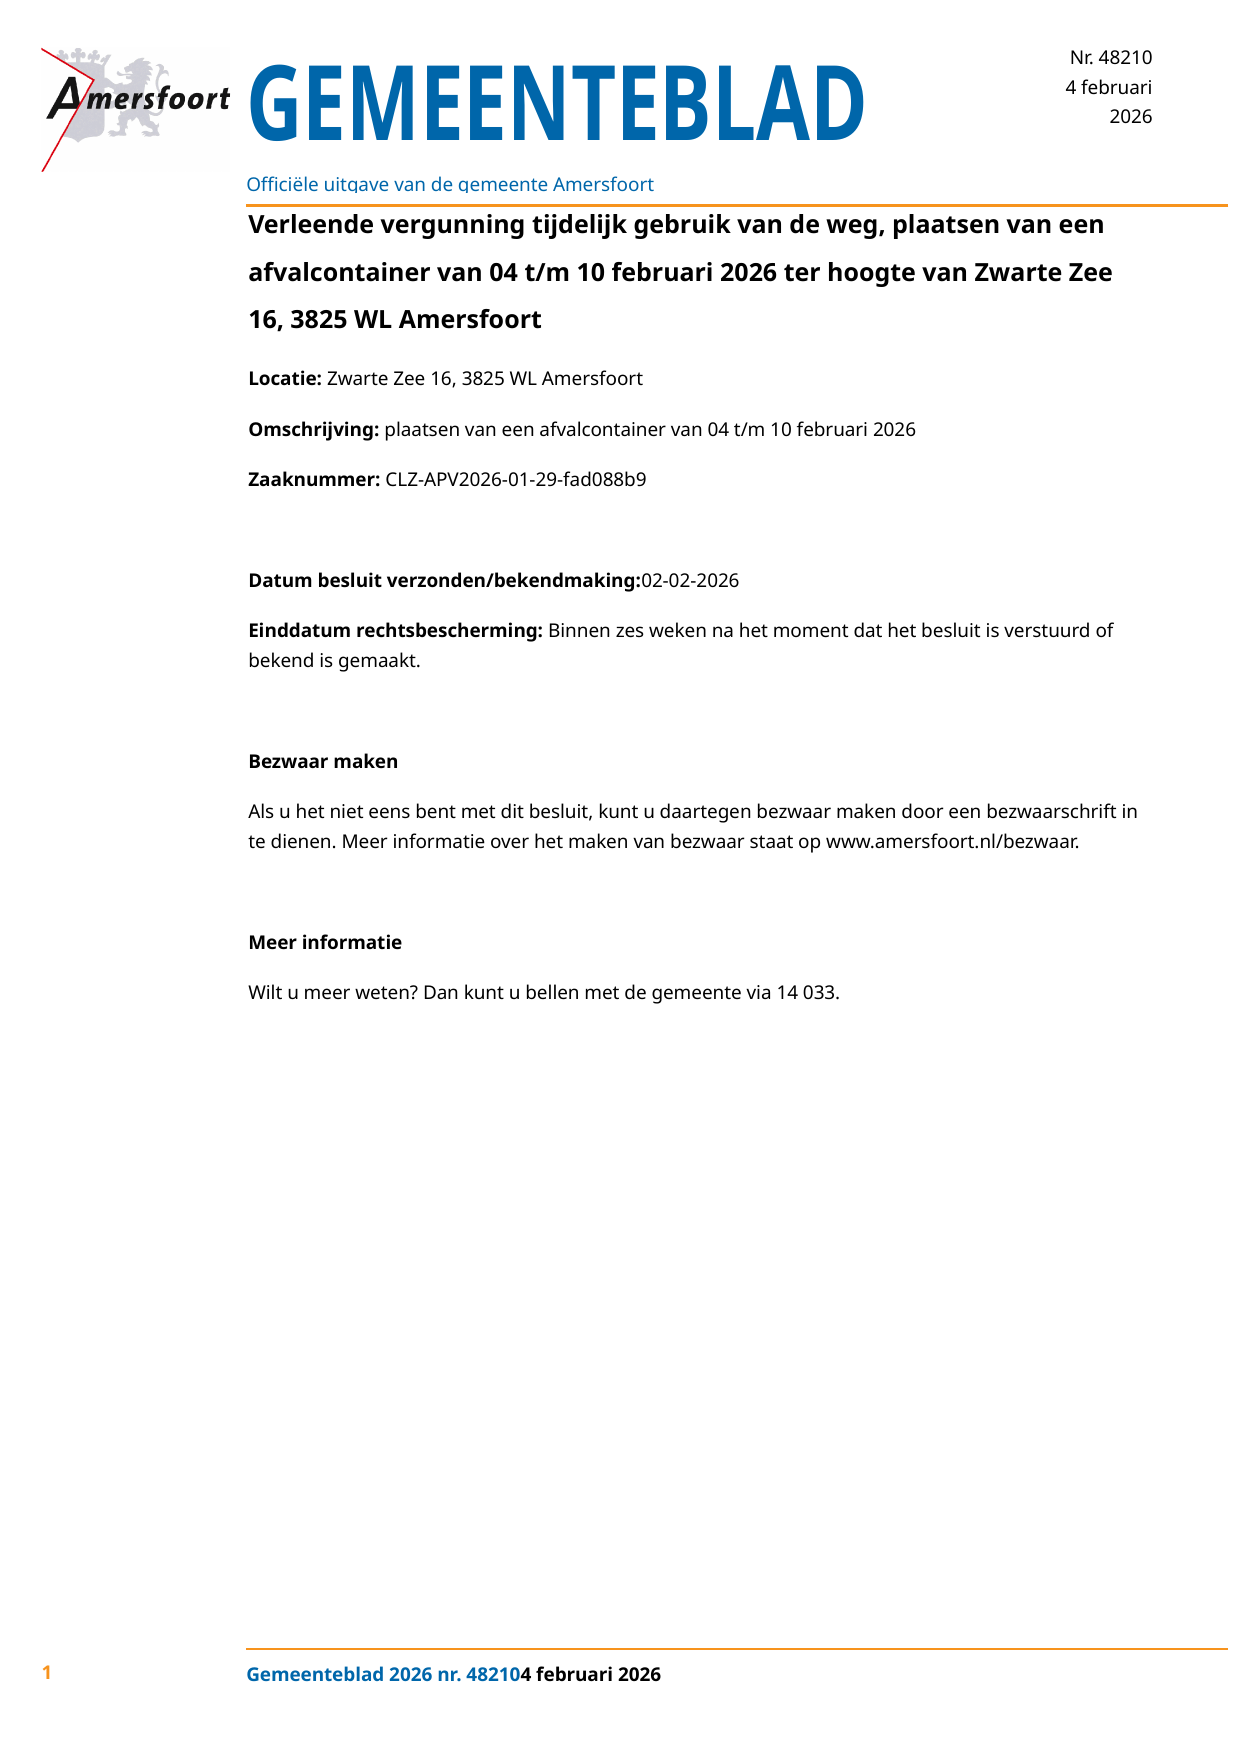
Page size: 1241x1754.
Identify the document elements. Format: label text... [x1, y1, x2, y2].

text Zaaknummer: CLZ-APV2026-01-29-fad088b9 [248, 466, 1152, 492]
text Meer informatie [248, 929, 1152, 954]
text Datum besluit verzonden/bekendmaking:02-02-2026 [248, 567, 1152, 593]
picture [41, 47, 231, 172]
text Verleende vergunning tijdelijk gebruik van de weg, plaatsen van een afvalcontainer van 04 t/m 10 februari 2026 ter hoogte van Zwarte Zee 16, 3825 WL Amersfoort [248, 207, 1152, 336]
text Locatie: Zwarte Zee 16, 3825 WL Amersfoort [248, 366, 1152, 391]
text Einddatum rechtsbescherming: Binnen zes weken na het moment dat het besluit is verstuurd of bekend is gemaakt. [248, 618, 1152, 673]
text Als u het niet eens bent met dit besluit, kunt u daartegen bezwaar maken door een bezwaarschrift in te dienen. Meer informatie over het maken van bezwaar staat op www.amersfoort.nl/bezwaar. [248, 798, 1152, 854]
text Bezwaar maken [248, 748, 1152, 774]
text Omschrijving: plaatsen van een afvalcontainer van 04 t/m 10 februari 2026 [248, 416, 1152, 442]
text Wilt u meer weten? Dan kunt u bellen met de gemeente via 14 033. [248, 979, 1152, 1005]
